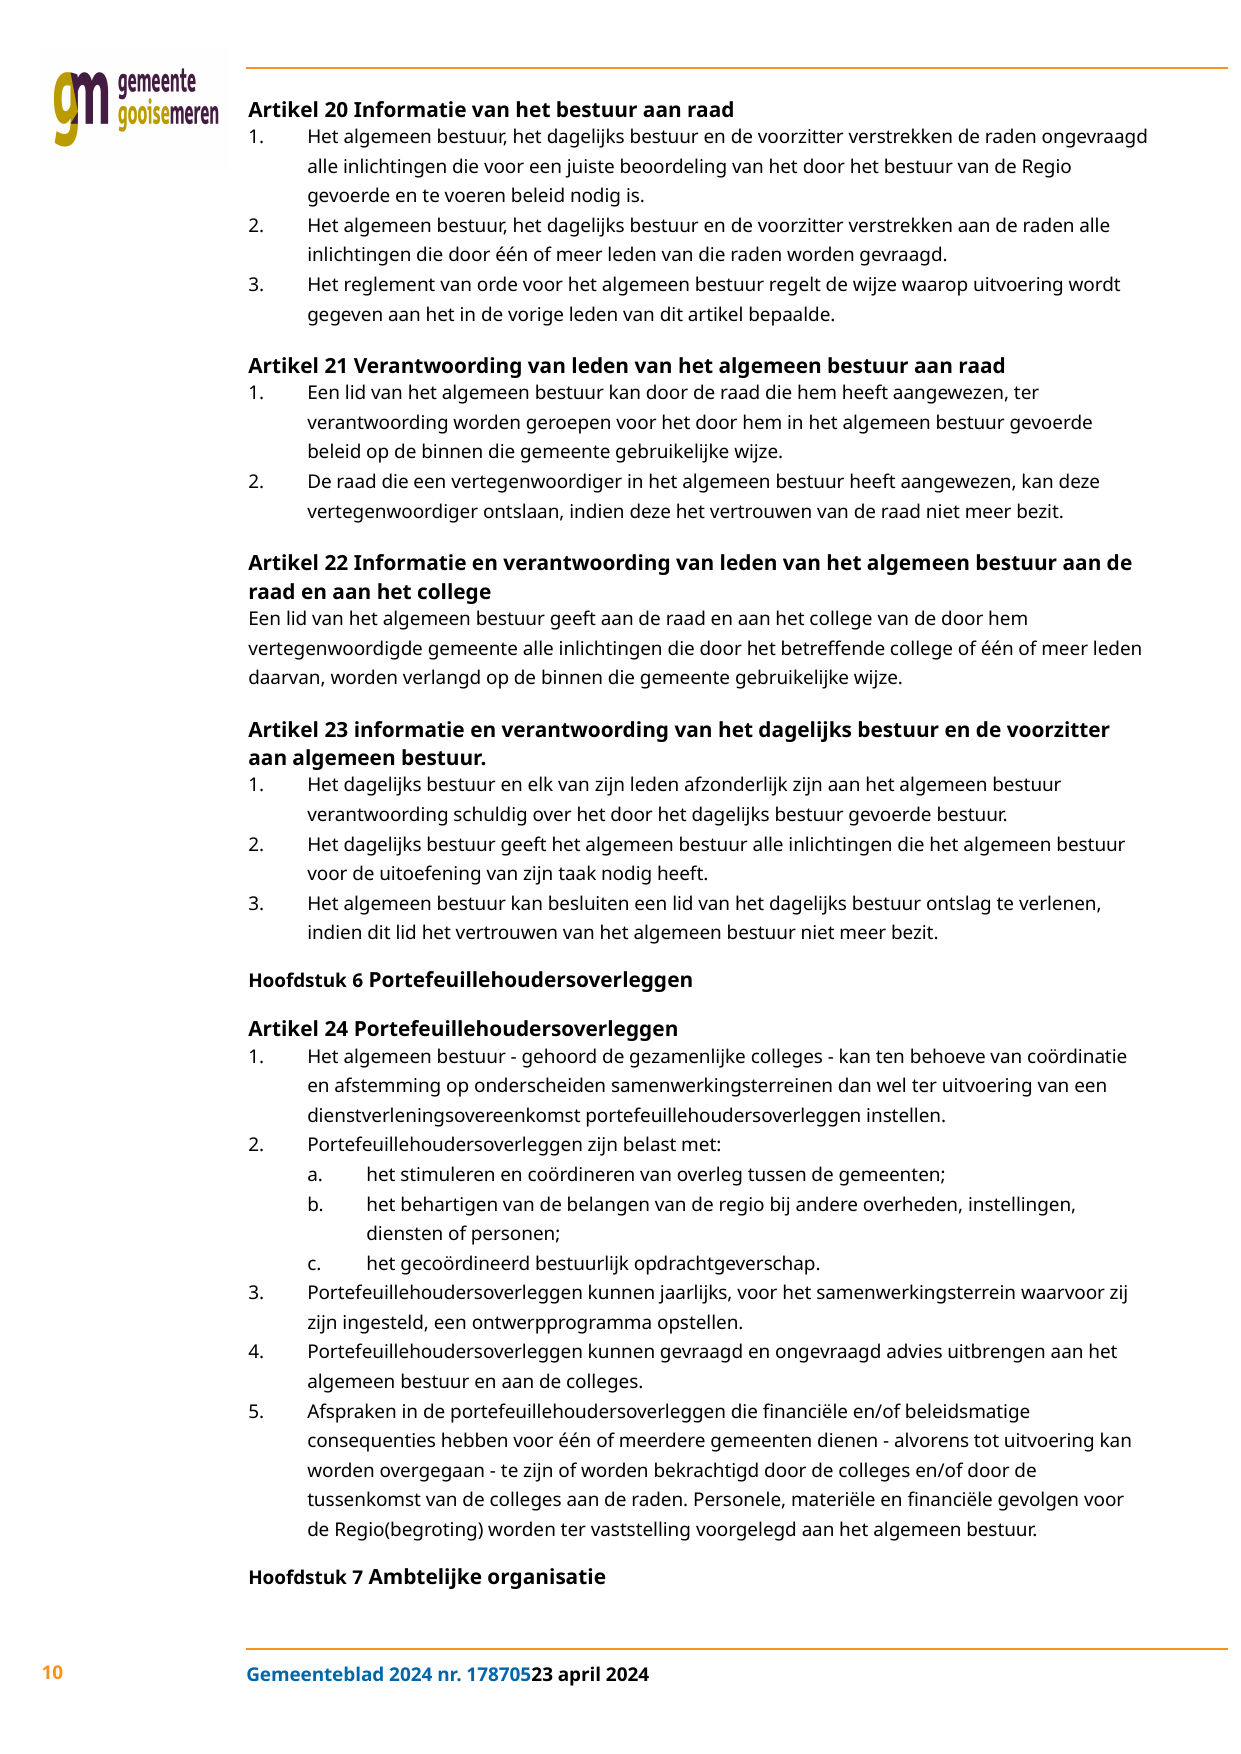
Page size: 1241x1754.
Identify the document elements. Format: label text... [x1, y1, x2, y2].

list Portefeuillehoudersoverleggen kunnen gevraagd en ongevraagd advies uitbrengen aan het algemeen bestuur en aan de colleges. [248, 1339, 1152, 1394]
list Het reglement van orde voor het algemeen bestuur regelt de wijze waarop uitvoering wordt gegeven aan het in de vorige leden van dit artikel bepaalde. [248, 271, 1152, 326]
list Het algemeen bestuur - gehoord de gezamenlijke colleges - kan ten behoeve van coördinatie en afstemming op onderscheiden samenwerkingsterreinen dan wel ter uitvoering van een dienstverleningsovereenkomst portefeuillehoudersoverleggen instellen. [248, 1043, 1152, 1128]
list het gecoördineerd bestuurlijk opdrachtgeverschap. [307, 1250, 1152, 1276]
list Portefeuillehoudersoverleggen kunnen jaarlijks, voor het samenwerkingsterrein waarvoor zij zijn ingesteld, een ontwerpprogramma opstellen. [248, 1279, 1152, 1335]
list Portefeuillehoudersoverleggen zijn belast met: [248, 1132, 1152, 1157]
list Het algemeen bestuur kan besluiten een lid van het dagelijks bestuur ontslag te verlenen, indien dit lid het vertrouwen van het algemeen bestuur niet meer bezit. [248, 890, 1152, 945]
list het behartigen van de belangen van de regio bij andere overheden, instellingen, diensten of personen; [307, 1191, 1152, 1246]
text Een lid van het algemeen bestuur geeft aan de raad en aan het college van de door hem vertegenwoordigde gemeente alle inlichtingen die door het betreffende college of één of meer leden daarvan, worden verlangd op de binnen die gemeente gebruikelijke wijze. [248, 605, 1152, 690]
list Afspraken in de portefeuillehoudersoverleggen die financiële en/of beleidsmatige consequenties hebben voor één of meerdere gemeenten dienen - alvorens tot uitvoering kan worden overgegaan - te zijn of worden bekrachtigd door de colleges en/of door de tussenkomst van de colleges aan de raden. Personele, materiële en financiële gevolgen voor de Regio(begroting) worden ter vaststelling voorgelegd aan het algemeen bestuur. [248, 1398, 1152, 1542]
text Hoofdstuk 6 Portefeuillehoudersoverleggen [248, 965, 1152, 994]
list het stimuleren en coördineren van overleg tussen de gemeenten; [307, 1161, 1152, 1187]
list Het dagelijks bestuur geeft het algemeen bestuur alle inlichtingen die het algemeen bestuur voor de uitoefening van zijn taak nodig heeft. [248, 831, 1152, 886]
list De raad die een vertegenwoordiger in het algemeen bestuur heeft aangewezen, kan deze vertegenwoordiger ontslaan, indien deze het vertrouwen van de raad niet meer bezit. [248, 468, 1152, 524]
list Het dagelijks bestuur en elk van zijn leden afzonderlijk zijn aan het algemeen bestuur verantwoording schuldig over het door het dagelijks bestuur gevoerde bestuur. [248, 772, 1152, 827]
text Artikel 24 Portefeuillehoudersoverleggen [248, 1014, 1152, 1043]
list Een lid van het algemeen bestuur kan door de raad die hem heeft aangewezen, ter verantwoording worden geroepen voor het door hem in het algemeen bestuur gevoerde beleid op de binnen die gemeente gebruikelijke wijze. [248, 379, 1152, 464]
picture [41, 47, 231, 172]
text Artikel 20 Informatie van het bestuur aan raad [248, 95, 1152, 123]
text Artikel 21 Verantwoording van leden van het algemeen bestuur aan raad [248, 351, 1152, 379]
text Hoofdstuk 7 Ambtelijke organisatie [248, 1562, 1152, 1590]
text Artikel 22 Informatie en verantwoording van leden van het algemeen bestuur aan de raad en aan het college [248, 548, 1152, 605]
list Het algemeen bestuur, het dagelijks bestuur en de voorzitter verstrekken aan de raden alle inlichtingen die door één of meer leden van die raden worden gevraagd. [248, 212, 1152, 267]
list Het algemeen bestuur, het dagelijks bestuur en de voorzitter verstrekken de raden ongevraagd alle inlichtingen die voor een juiste beoordeling van het door het bestuur van de Regio gevoerde en te voeren beleid nodig is. [248, 123, 1152, 208]
text Artikel 23 informatie en verantwoording van het dagelijks bestuur en de voorzitter aan algemeen bestuur. [248, 715, 1152, 772]
